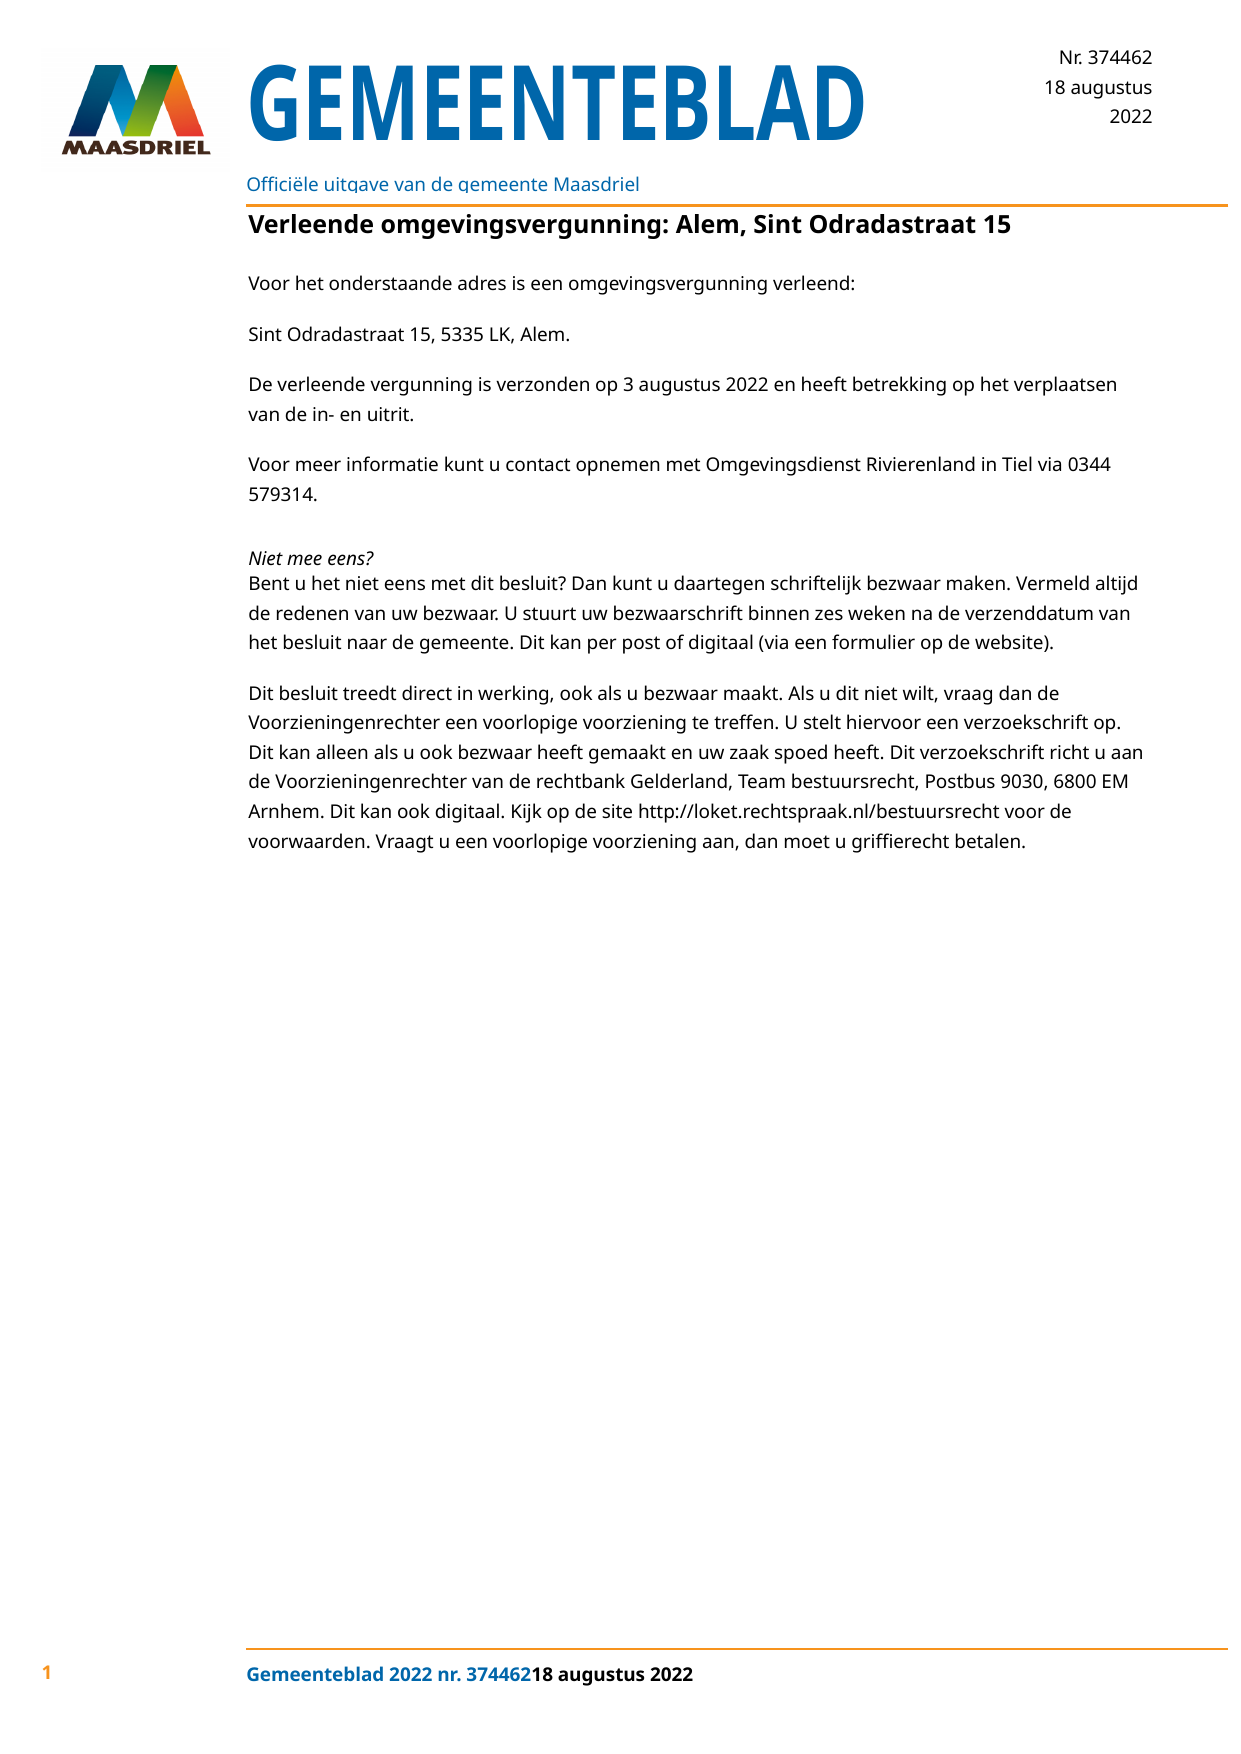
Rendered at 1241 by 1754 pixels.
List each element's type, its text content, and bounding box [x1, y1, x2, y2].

text De verleende vergunning is verzonden op 3 augustus 2022 en heeft betrekking op het verplaatsen van de in- en uitrit. [248, 371, 1152, 426]
text Voor meer informatie kunt u contact opnemen met Omgevingsdienst Rivierenland in Tiel via 0344 579314. [248, 451, 1152, 506]
picture [41, 47, 231, 172]
text Bent u het niet eens met dit besluit? Dan kunt u daartegen schriftelijk bezwaar maken. Vermeld altijd de redenen van uw bezwaar. U stuurt uw bezwaarschrift binnen zes weken na de verzenddatum van het besluit naar de gemeente. Dit kan per post of digitaal (via een formulier op de website). [248, 570, 1152, 655]
text Verleende omgevingsvergunning: Alem, Sint Odradastraat 15 [248, 207, 1152, 241]
text Dit besluit treedt direct in werking, ook als u bezwaar maakt. Als u dit niet wilt, vraag dan de Voorzieningenrechter een voorlopige voorziening te treffen. U stelt hiervoor een verzoekschrift op. Dit kan alleen als u ook bezwaar heeft gemaakt en uw zaak spoed heeft. Dit verzoekschrift richt u aan de Voorzieningenrechter van de rechtbank Gelderland, Team bestuursrecht, Postbus 9030, 6800 EM Arnhem. Dit kan ook digitaal. Kijk op de site http://loket.rechtspraak.nl/bestuursrecht voor de voorwaarden. Vraagt u een voorlopige voorziening aan, dan moet u griffierecht betalen. [248, 680, 1152, 854]
text Voor het onderstaande adres is een omgevingsvergunning verleend: [248, 270, 1152, 296]
text Niet mee eens? [248, 545, 1152, 570]
text Sint Odradastraat 15, 5335 LK, Alem. [248, 321, 1152, 346]
